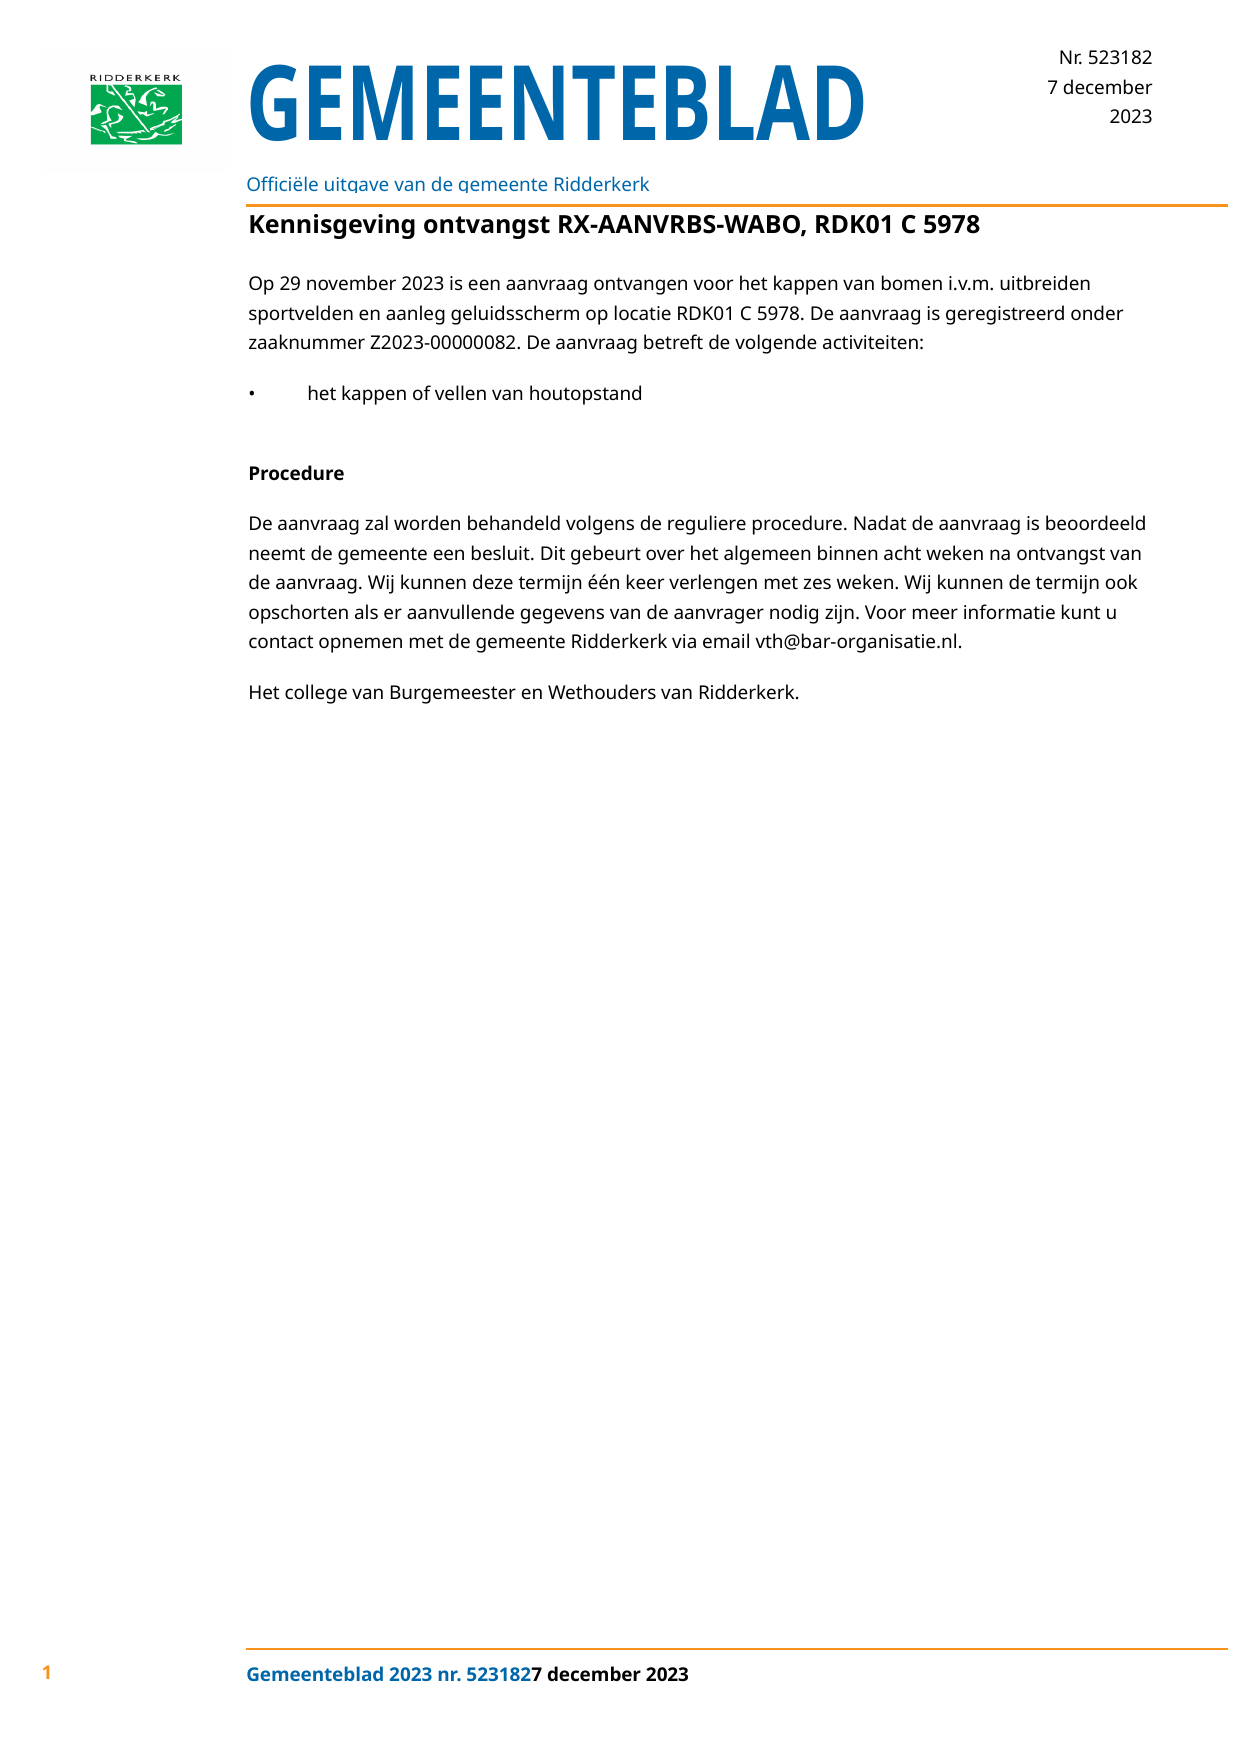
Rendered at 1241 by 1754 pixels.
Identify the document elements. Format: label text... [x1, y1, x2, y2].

text Kennisgeving ontvangst RX-AANVRBS-WABO, RDK01 C 5978 [248, 207, 1152, 241]
text Op 29 november 2023 is een aanvraag ontvangen voor het kappen van bomen i.v.m. uitbreiden sportvelden en aanleg geluidsscherm op locatie RDK01 C 5978. De aanvraag is geregistreerd onder zaaknummer Z2023-00000082. De aanvraag betreft de volgende activiteiten: [248, 270, 1152, 355]
picture [41, 47, 231, 172]
text De aanvraag zal worden behandeld volgens de reguliere procedure. Nadat de aanvraag is beoordeeld neemt de gemeente een besluit. Dit gebeurt over het algemeen binnen acht weken na ontvangst van de aanvraag. Wij kunnen deze termijn één keer verlengen met zes weken. Wij kunnen de termijn ook opschorten als er aanvullende gegevens van de aanvrager nodig zijn. Voor meer informatie kunt u contact opnemen met de gemeente Ridderkerk via email vth@bar-organisatie.nl. [248, 510, 1152, 654]
text Procedure [248, 460, 1152, 486]
list het kappen of vellen van houtopstand [248, 380, 1152, 406]
text Het college van Burgemeester en Wethouders van Ridderkerk. [248, 679, 1152, 705]
